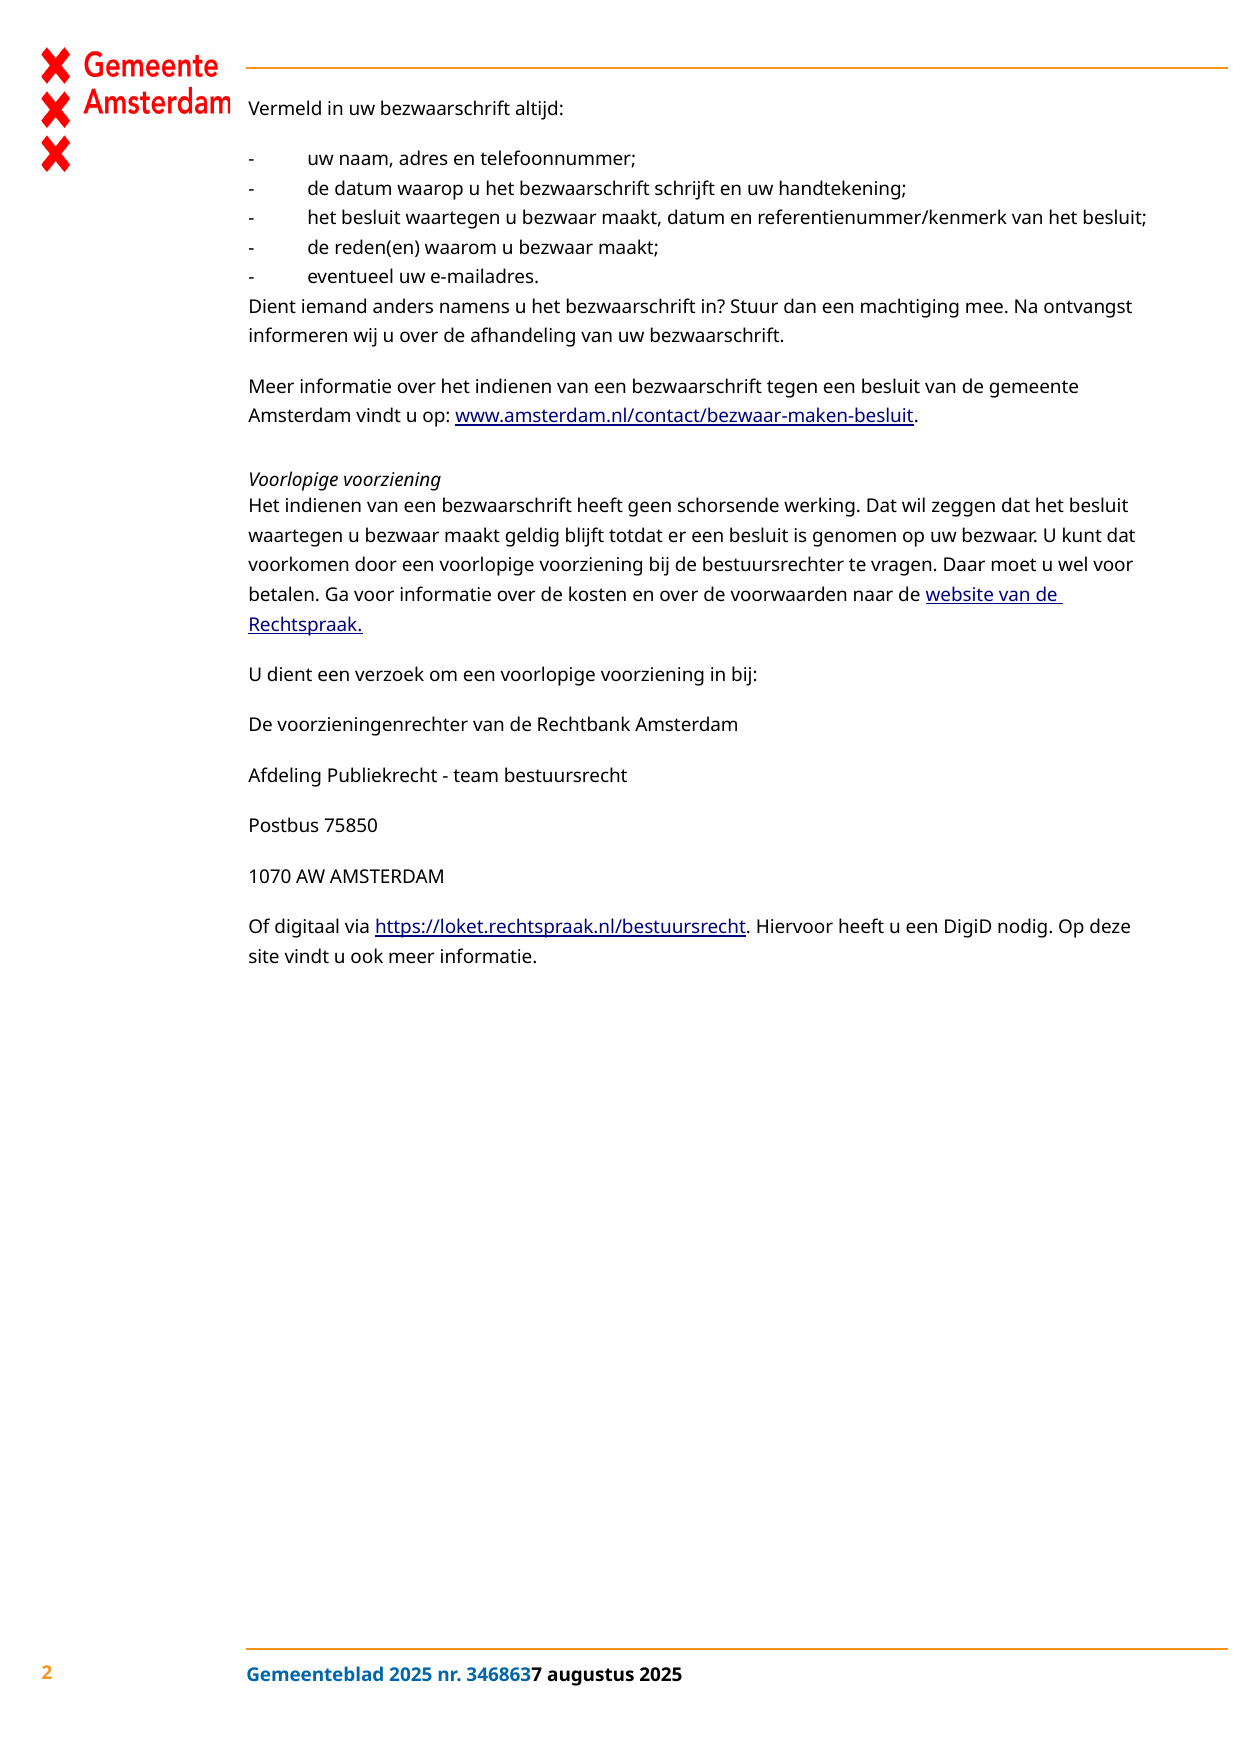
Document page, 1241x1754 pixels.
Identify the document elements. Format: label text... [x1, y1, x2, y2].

text 1070 AW AMSTERDAM [248, 863, 1152, 888]
list de reden(en) waarom u bezwaar maakt; [248, 234, 1152, 260]
text Afdeling Publiekrecht - team bestuursrecht [248, 762, 1152, 788]
list het besluit waartegen u bezwaar maakt, datum en referentienummer/kenmerk van het besluit; [248, 204, 1152, 230]
text Het indienen van een bezwaarschrift heeft geen schorsende werking. Dat wil zeggen dat het besluit waartegen u bezwaar maakt geldig blijft totdat er een besluit is genomen op uw bezwaar. U kunt dat voorkomen door een voorlopige voorziening bij de bestuursrechter te vragen. Daar moet u wel voor betalen. Ga voor informatie over de kosten en over de voorwaarden naar de website van de Rechtspraak. [248, 492, 1152, 636]
text De voorzieningenrechter van de Rechtbank Amsterdam [248, 712, 1152, 737]
list eventueel uw e-mailadres. [248, 263, 1152, 289]
list uw naam, adres en telefoonnummer; [248, 145, 1152, 171]
text Voorlopige voorziening [248, 467, 1152, 492]
text U dient een verzoek om een voorlopige voorziening in bij: [248, 661, 1152, 687]
list de datum waarop u het bezwaarschrift schrijft en uw handtekening; [248, 175, 1152, 201]
text Of digitaal via https://loket.rechtspraak.nl/bestuursrecht. Hiervoor heeft u een DigiD nodig. Op deze site vindt u ook meer informatie. [248, 913, 1152, 968]
picture [41, 47, 231, 172]
text Dient iemand anders namens u het bezwaarschrift in? Stuur dan een machtiging mee. Na ontvangst informeren wij u over de afhandeling van uw bezwaarschrift. [248, 293, 1152, 348]
text Postbus 75850 [248, 812, 1152, 838]
text Vermeld in uw bezwaarschrift altijd: [248, 95, 1152, 121]
text Meer informatie over het indienen van een bezwaarschrift tegen een besluit van de gemeente Amsterdam vindt u op: www.amsterdam.nl/contact/bezwaar-maken-besluit. [248, 373, 1152, 428]
